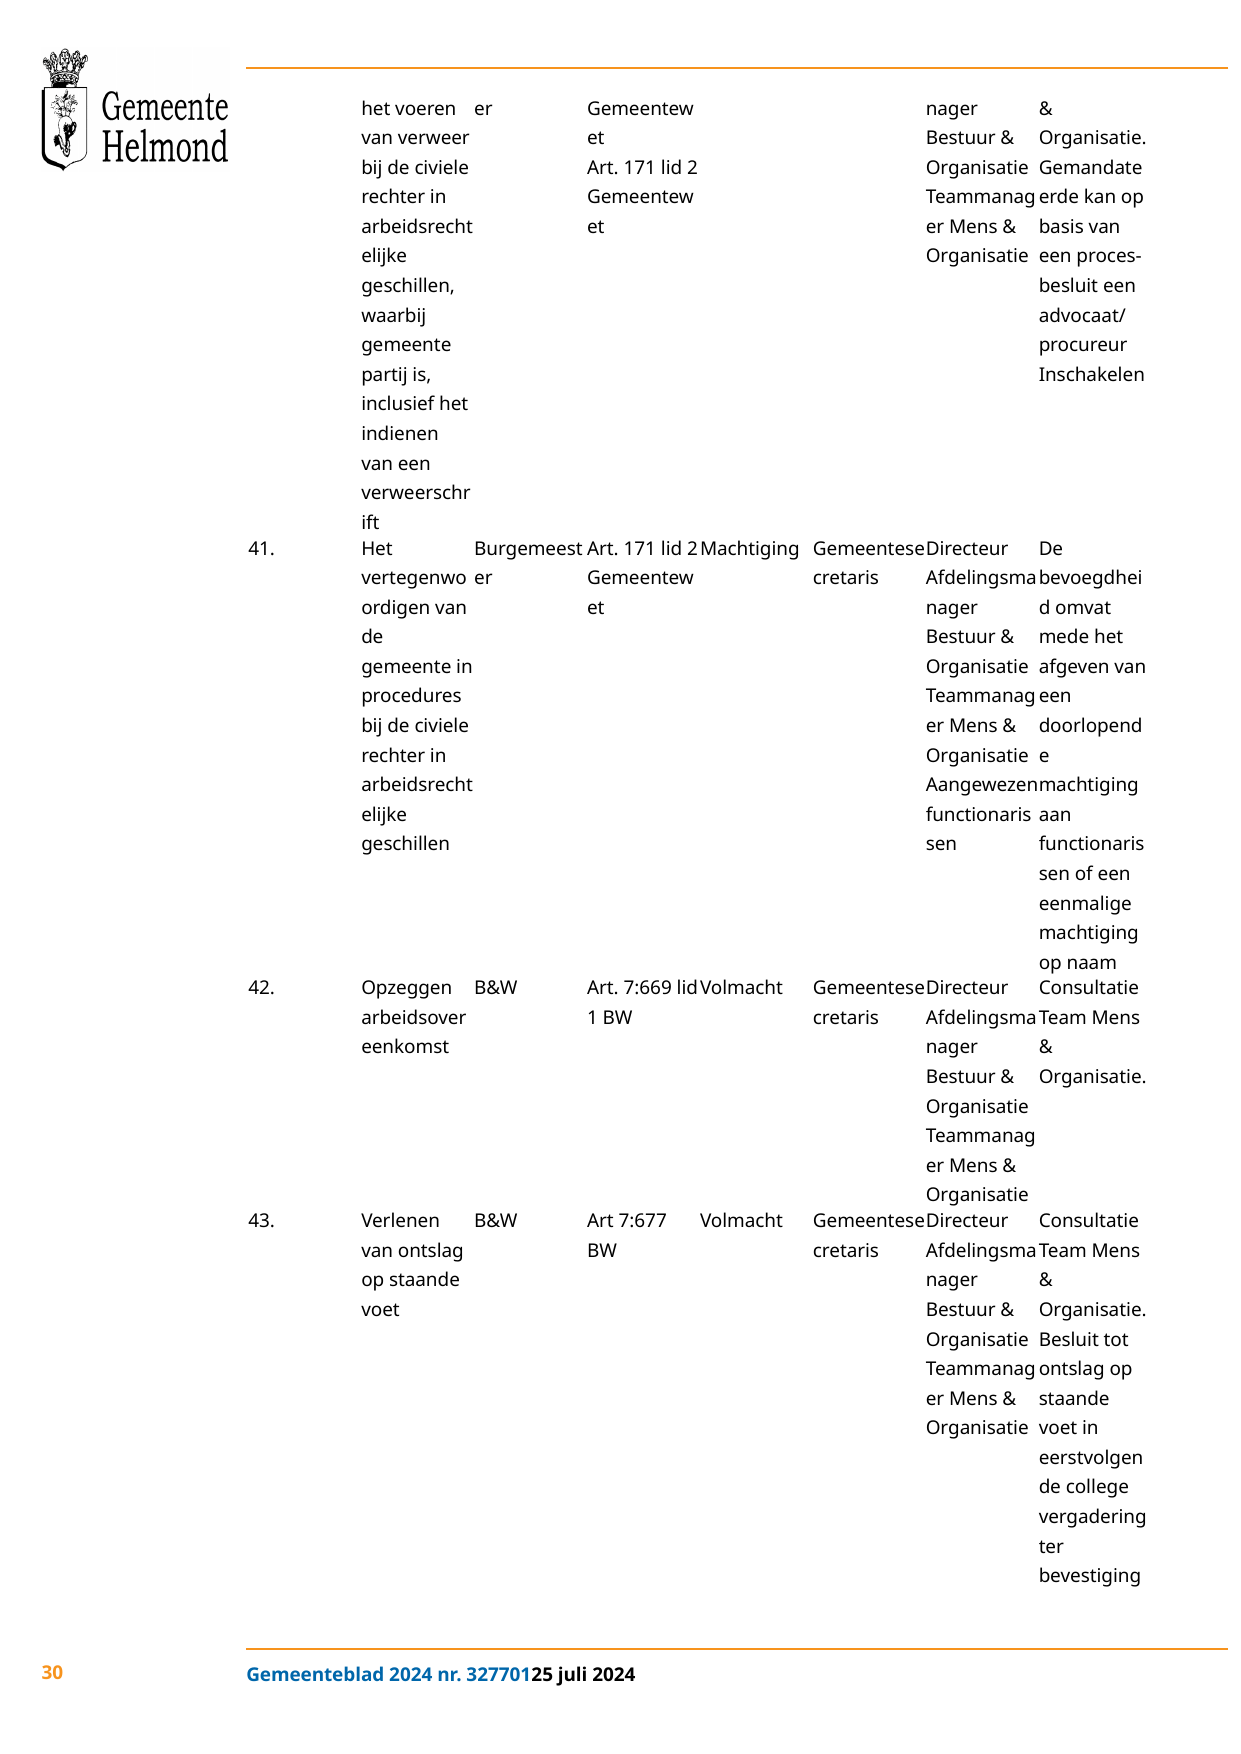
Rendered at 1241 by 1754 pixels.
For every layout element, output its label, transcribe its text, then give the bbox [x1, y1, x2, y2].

table_cell Directeur Afdelingsmanager Bestuur & Organisatie Teammanager Mens & Organisatie [926, 1208, 1038, 1588]
table_cell Gemeentewet Art. 171 lid 2 Gemeentewet [587, 95, 700, 535]
table_cell Directeur Afdelingsmanager Bestuur & Organisatie Teammanager Mens & Organisatie [926, 975, 1038, 1207]
table_cell [248, 95, 361, 535]
table_cell Gemeentesecretaris [813, 975, 926, 1207]
table_cell Directeur Afdelingsmanager Bestuur & Organisatie Teammanager Mens & Organisatie Aangewezen functionarissen [926, 535, 1038, 974]
table_cell Het vertegenwoordigen van de gemeente in procedures bij de civiele rechter in arbeidsrechtelijke geschillen [361, 535, 474, 974]
table_cell Consultatie Team Mens & Organisatie. Besluit tot ontslag op staande voet in eerstvolgende college vergadering ter bevestiging [1039, 1208, 1152, 1588]
table_cell Art 7:677 BW [587, 1208, 700, 1588]
table_cell B&W [474, 1208, 587, 1588]
table_cell Gemeentesecretaris [813, 1208, 926, 1588]
table_cell 41. [248, 535, 361, 974]
table_cell Volmacht [700, 1208, 813, 1588]
table_cell [813, 95, 926, 535]
table_cell Machtiging [700, 535, 813, 974]
table_cell nager Bestuur & Organisatie Teammanager Mens & Organisatie [926, 95, 1038, 535]
table_cell Consultatie Team Mens & Organisatie. [1039, 975, 1152, 1207]
table_cell 42. [248, 975, 361, 1207]
table_cell [700, 95, 813, 535]
table_cell Burgemeester [474, 535, 587, 974]
table_cell het voeren van verweer bij de civiele rechter in arbeidsrechtelijke geschillen, waarbij gemeente partij is, inclusief het indienen van een verweerschrift [361, 95, 474, 535]
table_cell er [474, 95, 587, 535]
table_cell B&W [474, 975, 587, 1207]
table_cell Verlenen van ontslag op staande voet [361, 1208, 474, 1588]
table_cell 43. [248, 1208, 361, 1588]
table_cell Art. 7:669 lid 1 BW [587, 975, 700, 1207]
table_cell & Organisatie. Gemandateerde kan op basis van een proces-besluit een advocaat/ procureur Inschakelen [1039, 95, 1152, 535]
table_cell Gemeentesecretaris [813, 535, 926, 974]
table_cell Volmacht [700, 975, 813, 1207]
picture [41, 47, 231, 172]
table_cell De bevoegdheid omvat mede het afgeven van een doorlopende machtiging aan functionarissen of een eenmalige machtiging op naam [1039, 535, 1152, 974]
table_cell Art. 171 lid 2 Gemeentewet [587, 535, 700, 974]
table_cell Opzeggen arbeidsovereenkomst [361, 975, 474, 1207]
